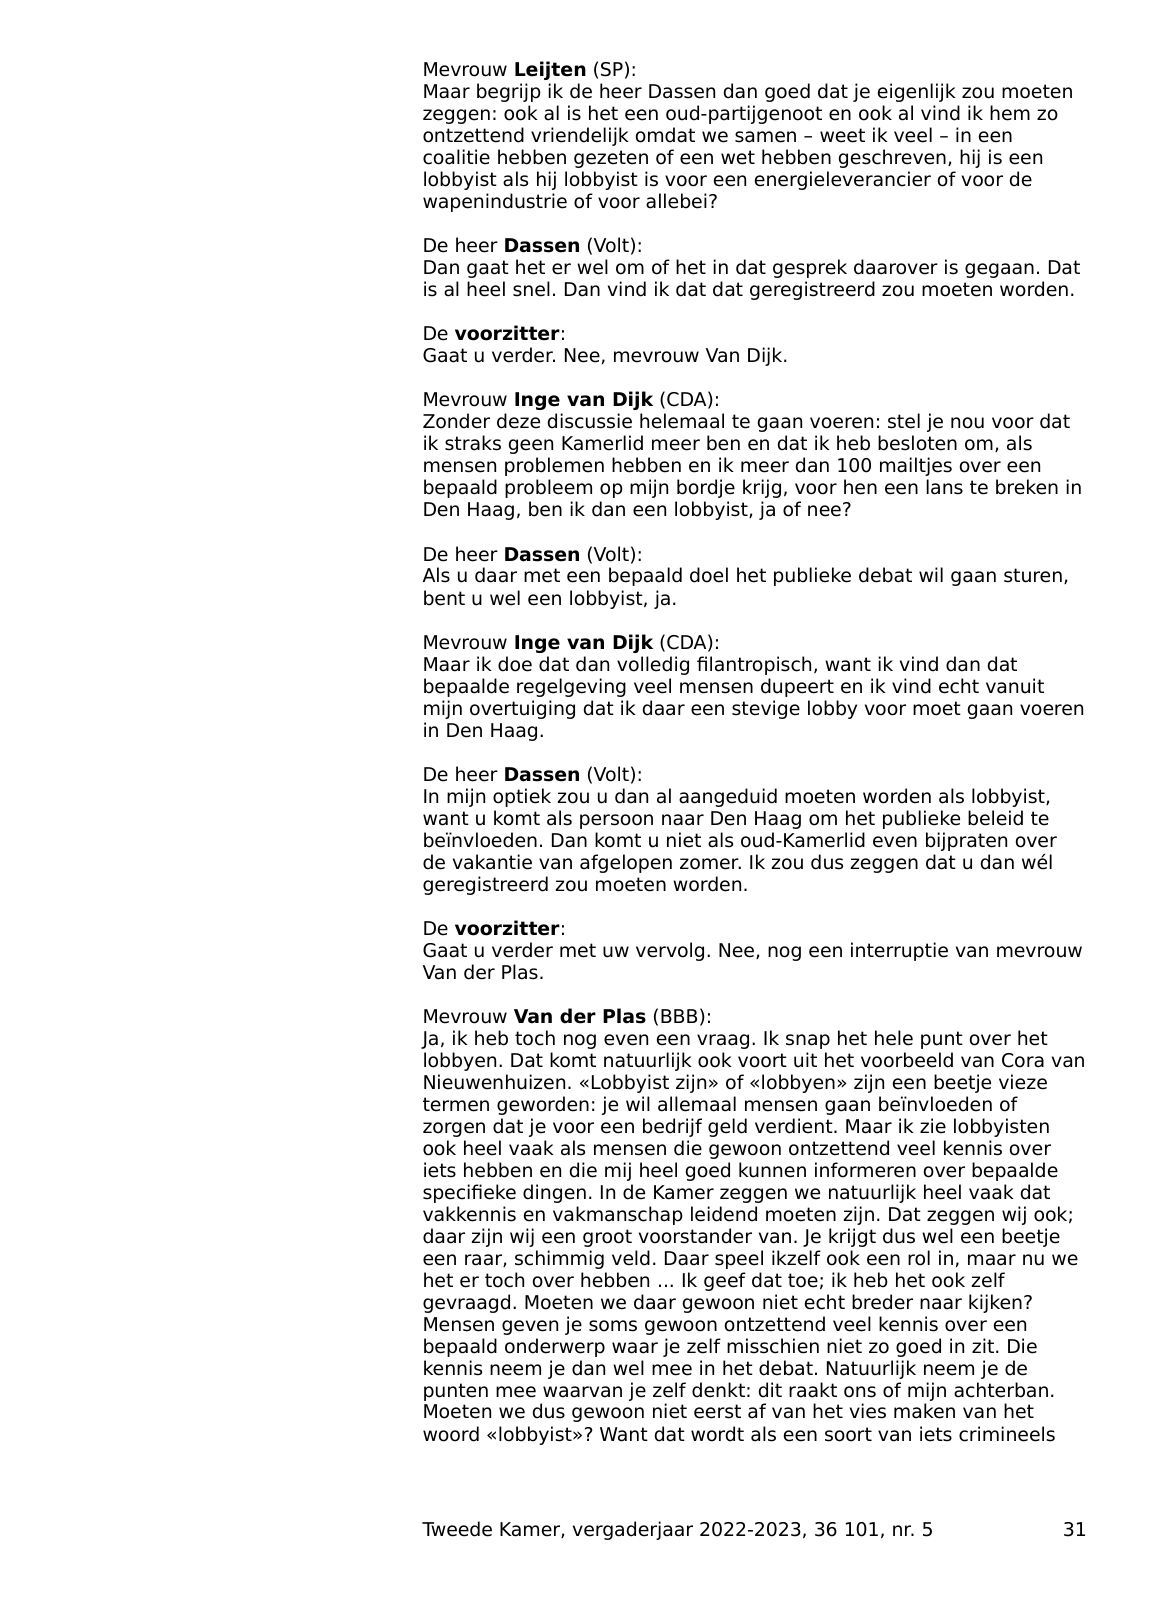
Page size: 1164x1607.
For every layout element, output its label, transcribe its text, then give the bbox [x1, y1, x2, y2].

text De voorzitter: [422, 323, 1087, 345]
text Als u daar met een bepaald doel het publieke debat wil gaan sturen, bent u wel een lobbyist, ja. [422, 565, 1087, 609]
text Maar begrijp ik de heer Dassen dan goed dat je eigenlijk zou moeten zeggen: ook al is het een oud-partijgenoot en ook al vind ik hem zo ontzettend vriendelijk omdat we samen – weet ik veel – in een coalitie hebben gezeten of een wet hebben geschreven, hij is een lobbyist als hij lobbyist is voor een energieleverancier of voor de wapenindustrie of voor allebei? [422, 81, 1087, 213]
text Dan gaat het er wel om of het in dat gesprek daarover is gegaan. Dat is al heel snel. Dan vind ik dat dat geregistreerd zou moeten worden. [422, 257, 1087, 301]
text De heer Dassen (Volt): [422, 764, 1087, 786]
text De heer Dassen (Volt): [422, 235, 1087, 257]
text De heer Dassen (Volt): [422, 543, 1087, 565]
text Zonder deze discussie helemaal te gaan voeren: stel je nou voor dat ik straks geen Kamerlid meer ben en dat ik heb besloten om, als mensen problemen hebben en ik meer dan 100 mailtjes over een bepaald probleem op mijn bordje krijg, voor hen een lans te breken in Den Haag, ben ik dan een lobbyist, ja of nee? [422, 411, 1087, 521]
text Ja, ik heb toch nog even een vraag. Ik snap het hele punt over het lobbyen. Dat komt natuurlijk ook voort uit het voorbeeld van Cora van Nieuwenhuizen. «Lobbyist zijn» of «lobbyen» zijn een beetje vieze termen geworden: je wil allemaal mensen gaan beïnvloeden of zorgen dat je voor een bedrijf geld verdient. Maar ik zie lobbyisten ook heel vaak als mensen die gewoon ontzettend veel kennis over iets hebben en die mij heel goed kunnen informeren over bepaalde specifieke dingen. In de Kamer zeggen we natuurlijk heel vaak dat vakkennis en vakmanschap leidend moeten zijn. Dat zeggen wij ook; daar zijn wij een groot voorstander van. Je krijgt dus wel een beetje een raar, schimmig veld. Daar speel ikzelf ook een rol in, maar nu we het er toch over hebben ... Ik geef dat toe; ik heb het ook zelf gevraagd. Moeten we daar gewoon niet echt breder naar kijken? Mensen geven je soms gewoon ontzettend veel kennis over een bepaald onderwerp waar je zelf misschien niet zo goed in zit. Die kennis neem je dan wel mee in het debat. Natuurlijk neem je de punten mee waarvan je zelf denkt: dit raakt ons of mijn achterban. Moeten we dus gewoon niet eerst af van het vies maken van het woord «lobbyist»? Want dat wordt als een soort van iets crimineels [422, 1028, 1087, 1445]
text Mevrouw Leijten (SP): [422, 59, 1087, 81]
text In mijn optiek zou u dan al aangeduid moeten worden als lobbyist, want u komt als persoon naar Den Haag om het publieke beleid te beïnvloeden. Dan komt u niet als oud-Kamerlid even bijpraten over de vakantie van afgelopen zomer. Ik zou dus zeggen dat u dan wél geregistreerd zou moeten worden. [422, 786, 1087, 896]
text Gaat u verder met uw vervolg. Nee, nog een interruptie van mevrouw Van der Plas. [422, 940, 1087, 984]
text Maar ik doe dat dan volledig filantropisch, want ik vind dan dat bepaalde regelgeving veel mensen dupeert en ik vind echt vanuit mijn overtuiging dat ik daar een stevige lobby voor moet gaan voeren in Den Haag. [422, 653, 1087, 741]
text Mevrouw Inge van Dijk (CDA): [422, 632, 1087, 653]
text Mevrouw Van der Plas (BBB): [422, 1006, 1087, 1028]
text Gaat u verder. Nee, mevrouw Van Dijk. [422, 345, 1087, 367]
text De voorzitter: [422, 918, 1087, 940]
text Mevrouw Inge van Dijk (CDA): [422, 389, 1087, 411]
